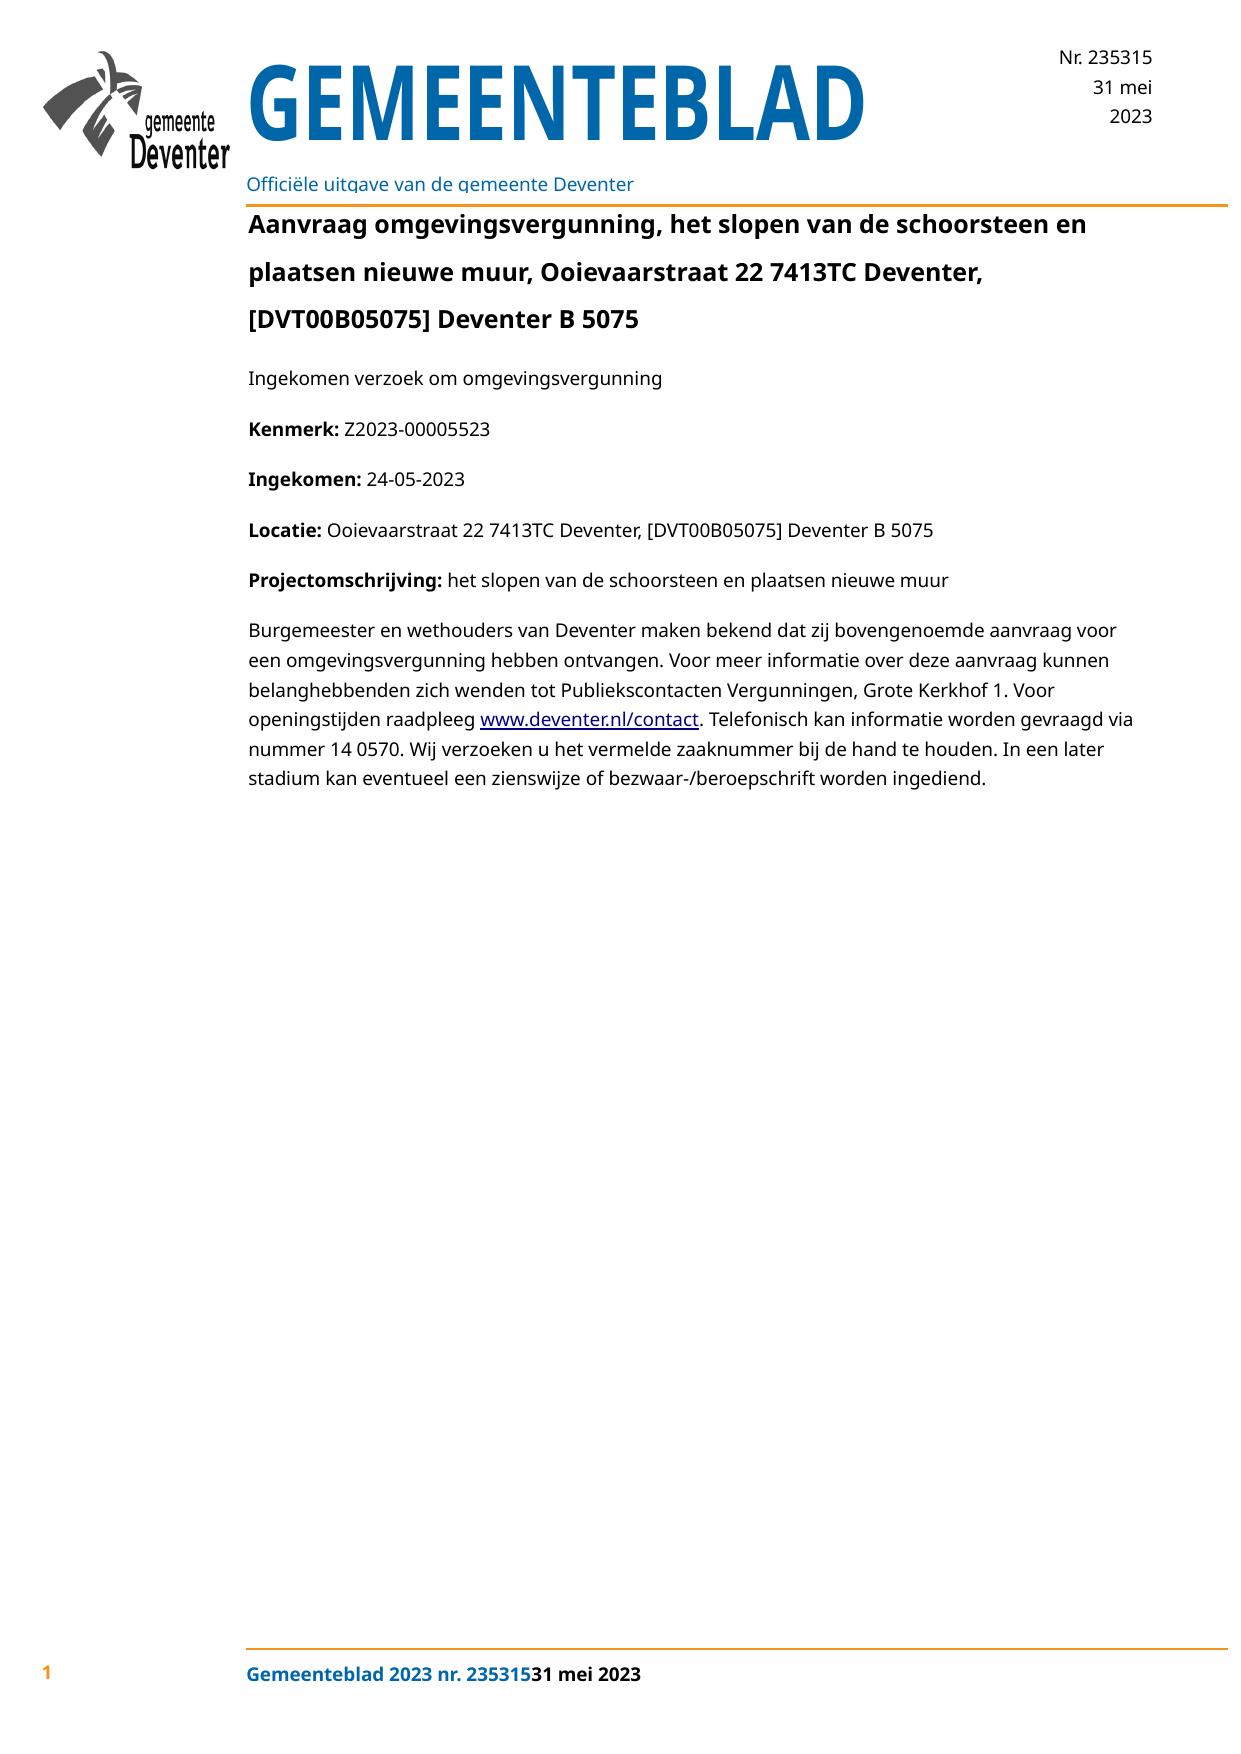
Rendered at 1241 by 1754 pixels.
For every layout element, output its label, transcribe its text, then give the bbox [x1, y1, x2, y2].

picture [41, 47, 231, 172]
text Projectomschrijving: het slopen van de schoorsteen en plaatsen nieuwe muur [248, 567, 1152, 593]
text Ingekomen: 24-05-2023 [248, 466, 1152, 492]
text Ingekomen verzoek om omgevingsvergunning [248, 366, 1152, 391]
text Burgemeester en wethouders van Deventer maken bekend dat zij bovengenoemde aanvraag voor een omgevingsvergunning hebben ontvangen. Voor meer informatie over deze aanvraag kunnen belanghebbenden zich wenden tot Publiekscontacten Vergunningen, Grote Kerkhof 1. Voor openingstijden raadpleeg www.deventer.nl/contact. Telefonisch kan informatie worden gevraagd via nummer 14 0570. Wij verzoeken u het vermelde zaaknummer bij de hand te houden. In een later stadium kan eventueel een zienswijze of bezwaar-/beroepschrift worden ingediend. [248, 618, 1152, 791]
text Aanvraag omgevingsvergunning, het slopen van de schoorsteen en plaatsen nieuwe muur, Ooievaarstraat 22 7413TC Deventer, [DVT00B05075] Deventer B 5075 [248, 207, 1152, 336]
text Kenmerk: Z2023-00005523 [248, 416, 1152, 442]
text Locatie: Ooievaarstraat 22 7413TC Deventer, [DVT00B05075] Deventer B 5075 [248, 517, 1152, 542]
